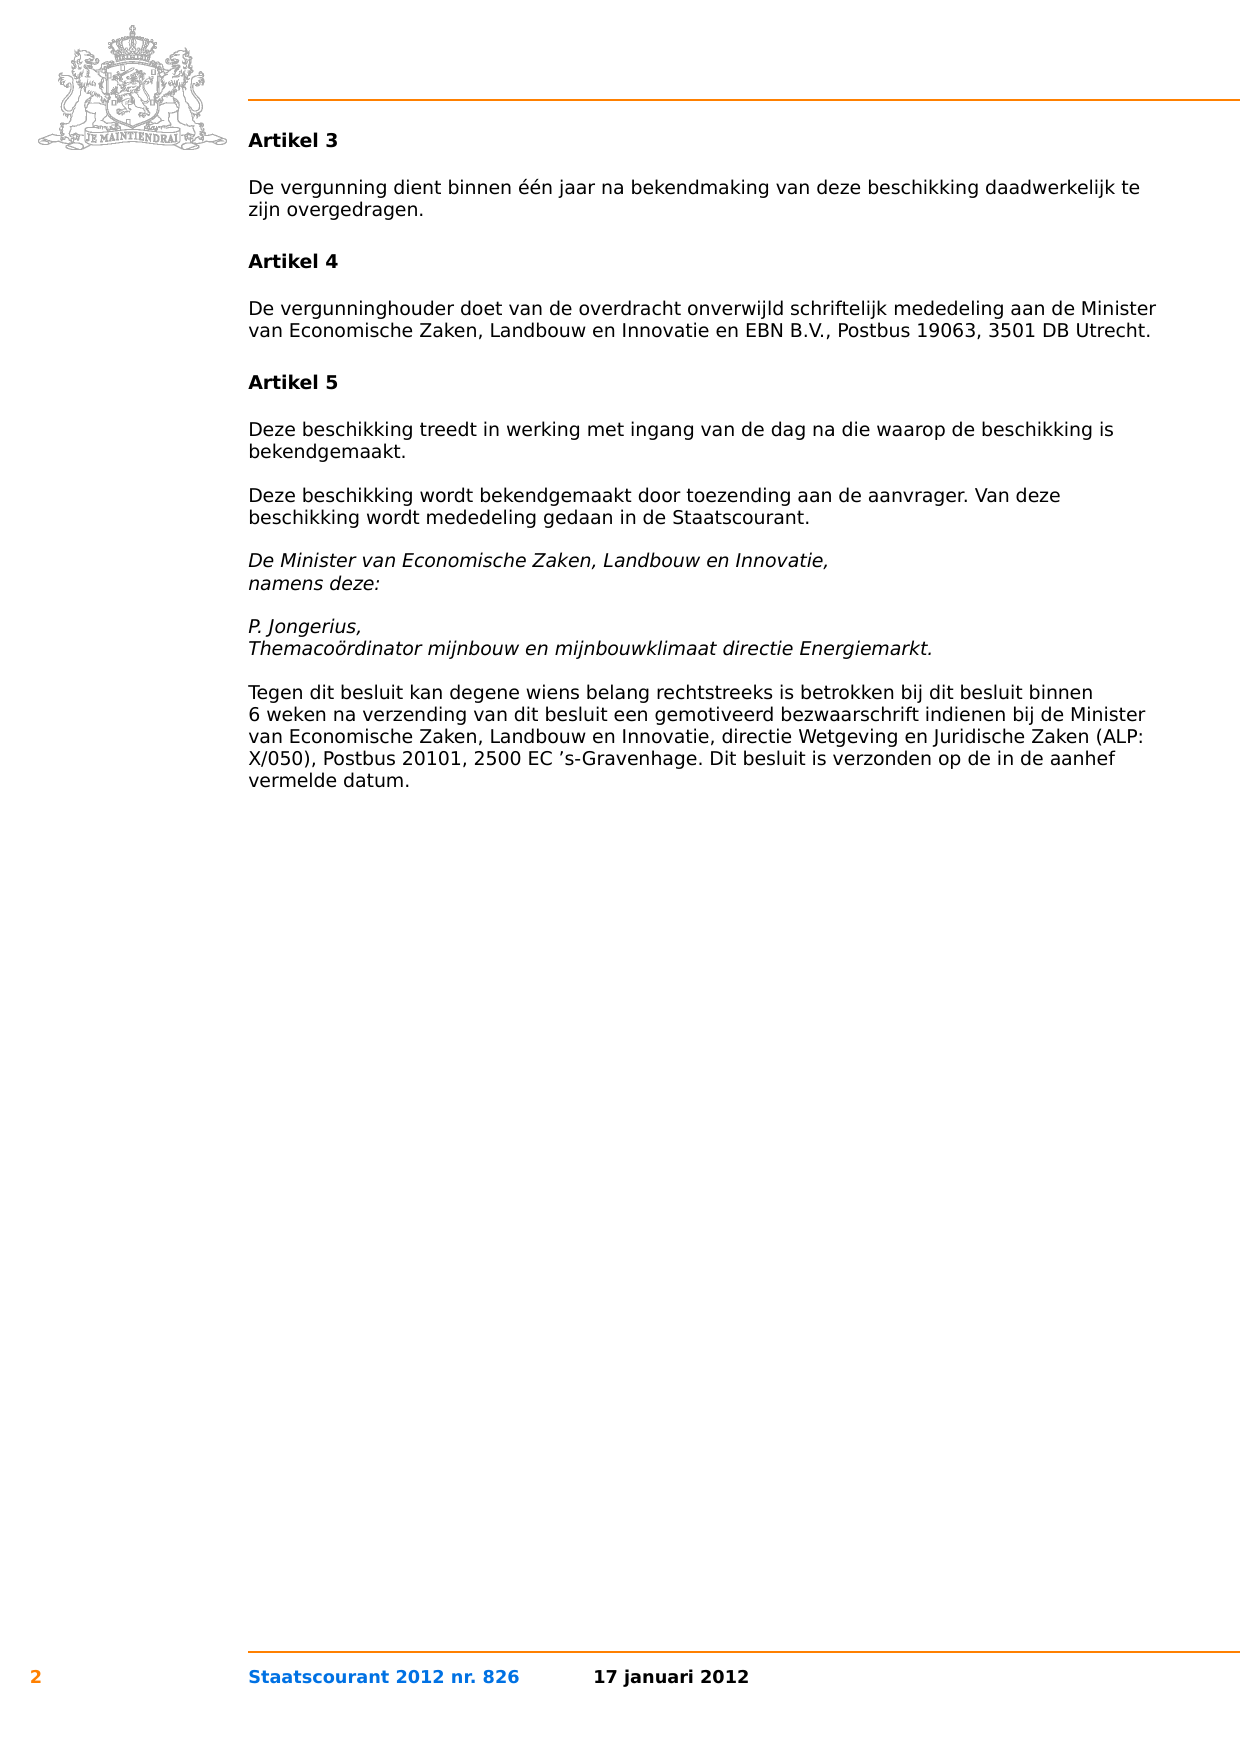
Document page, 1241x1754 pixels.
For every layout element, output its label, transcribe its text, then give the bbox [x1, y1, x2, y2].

picture [38, 25, 227, 150]
text De vergunning dient binnen één jaar na bekendmaking van deze beschikking daadwerkelijk te zijn overgedragen. [248, 177, 1163, 221]
text Deze beschikking treedt in werking met ingang van de dag na die waarop de beschikking is bekendgemaakt. [248, 419, 1163, 463]
text De vergunninghouder doet van de overdracht onverwijld schriftelijk mededeling aan de Minister van Economische Zaken, Landbouw en Innovatie en EBN B.V., Postbus 19063, 3501 DB Utrecht. [248, 298, 1163, 342]
subtitle Artikel 3 [248, 130, 1163, 152]
subtitle Artikel 5 [248, 372, 1163, 394]
text Deze beschikking wordt bekendgemaakt door toezending aan de aanvrager. Van deze beschikking wordt mededeling gedaan in de Staatscourant. [248, 484, 1163, 528]
subtitle Artikel 4 [248, 251, 1163, 273]
text Tegen dit besluit kan degene wiens belang rechtstreeks is betrokken bij dit besluit binnen 6 weken na verzending van dit besluit een gemotiveerd bezwaarschrift indienen bij de Minister van Economische Zaken, Landbouw en Innovatie, directie Wetgeving en Juridische Zaken (ALP: X/050), Postbus 20101, 2500 EC ’s-Gravenhage. Dit besluit is verzonden op de in de aanhef vermelde datum. [248, 682, 1163, 792]
text De Minister van Economische Zaken, Landbouw en Innovatie, namens deze: P. Jongerius, Themacoördinator mijnbouw en mijnbouwklimaat directie Energiemarkt. [248, 550, 1163, 660]
